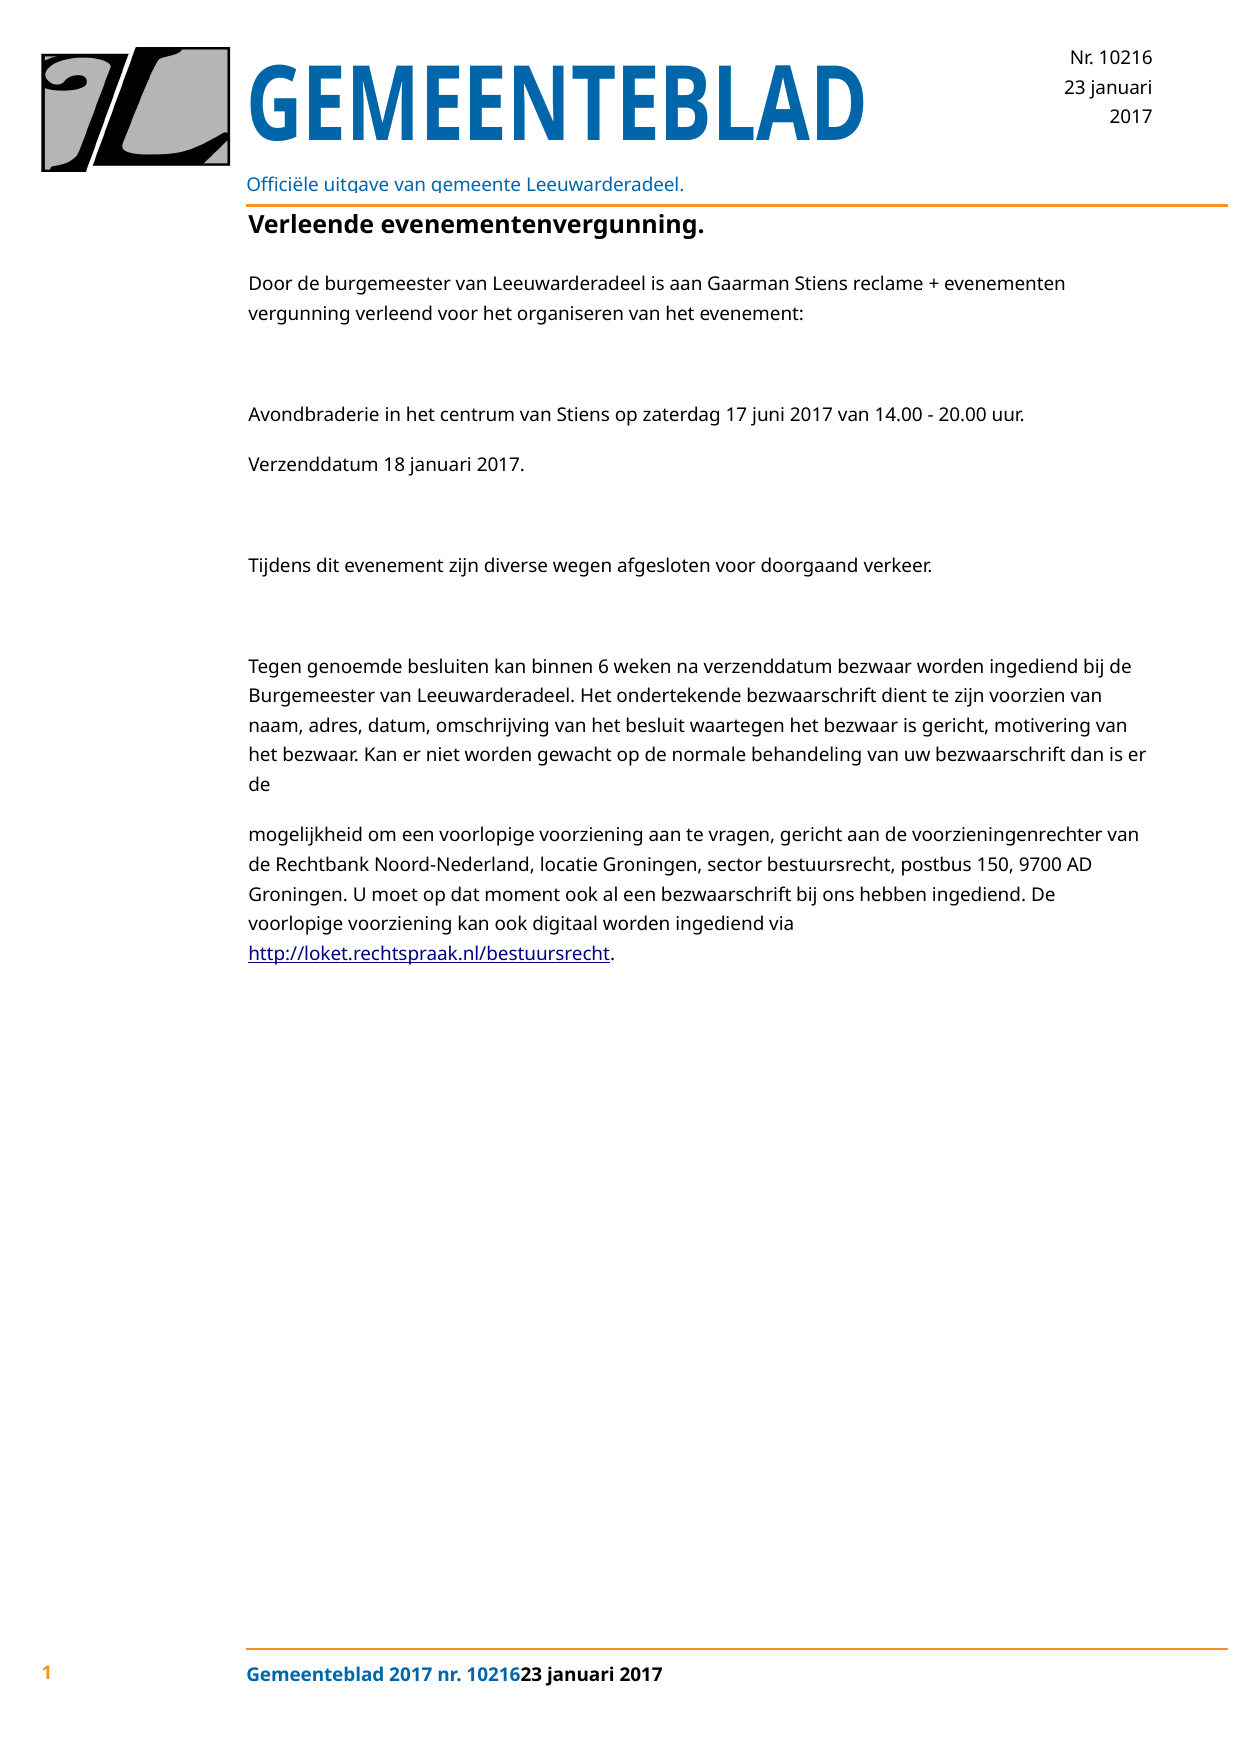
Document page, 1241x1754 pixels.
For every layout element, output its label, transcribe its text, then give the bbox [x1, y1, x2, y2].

text mogelijkheid om een voorlopige voorziening aan te vragen, gericht aan de voorzieningenrechter van de Rechtbank Noord-Nederland, locatie Groningen, sector bestuursrecht, postbus 150, 9700 AD Groningen. U moet op dat moment ook al een bezwaarschrift bij ons hebben ingediend. De voorlopige voorziening kan ook digitaal worden ingediend via http://loket.rechtspraak.nl/bestuursrecht. [248, 822, 1152, 966]
text Tijdens dit evenement zijn diverse wegen afgesloten voor doorgaand verkeer. [248, 552, 1152, 578]
text Tegen genoemde besluiten kan binnen 6 weken na verzenddatum bezwaar worden ingediend bij de Burgemeester van Leeuwarderadeel. Het ondertekende bezwaarschrift dient te zijn voorzien van naam, adres, datum, omschrijving van het besluit waartegen het bezwaar is gericht, motivering van het bezwaar. Kan er niet worden gewacht op de normale behandeling van uw bezwaarschrift dan is er de [248, 653, 1152, 797]
text Verzenddatum 18 januari 2017. [248, 451, 1152, 477]
picture [41, 47, 231, 172]
text Avondbraderie in het centrum van Stiens op zaterdag 17 juni 2017 van 14.00 - 20.00 uur. [248, 401, 1152, 426]
text Verleende evenementenvergunning. [248, 207, 1152, 241]
text Door de burgemeester van Leeuwarderadeel is aan Gaarman Stiens reclame + evenementen vergunning verleend voor het organiseren van het evenement: [248, 270, 1152, 326]
